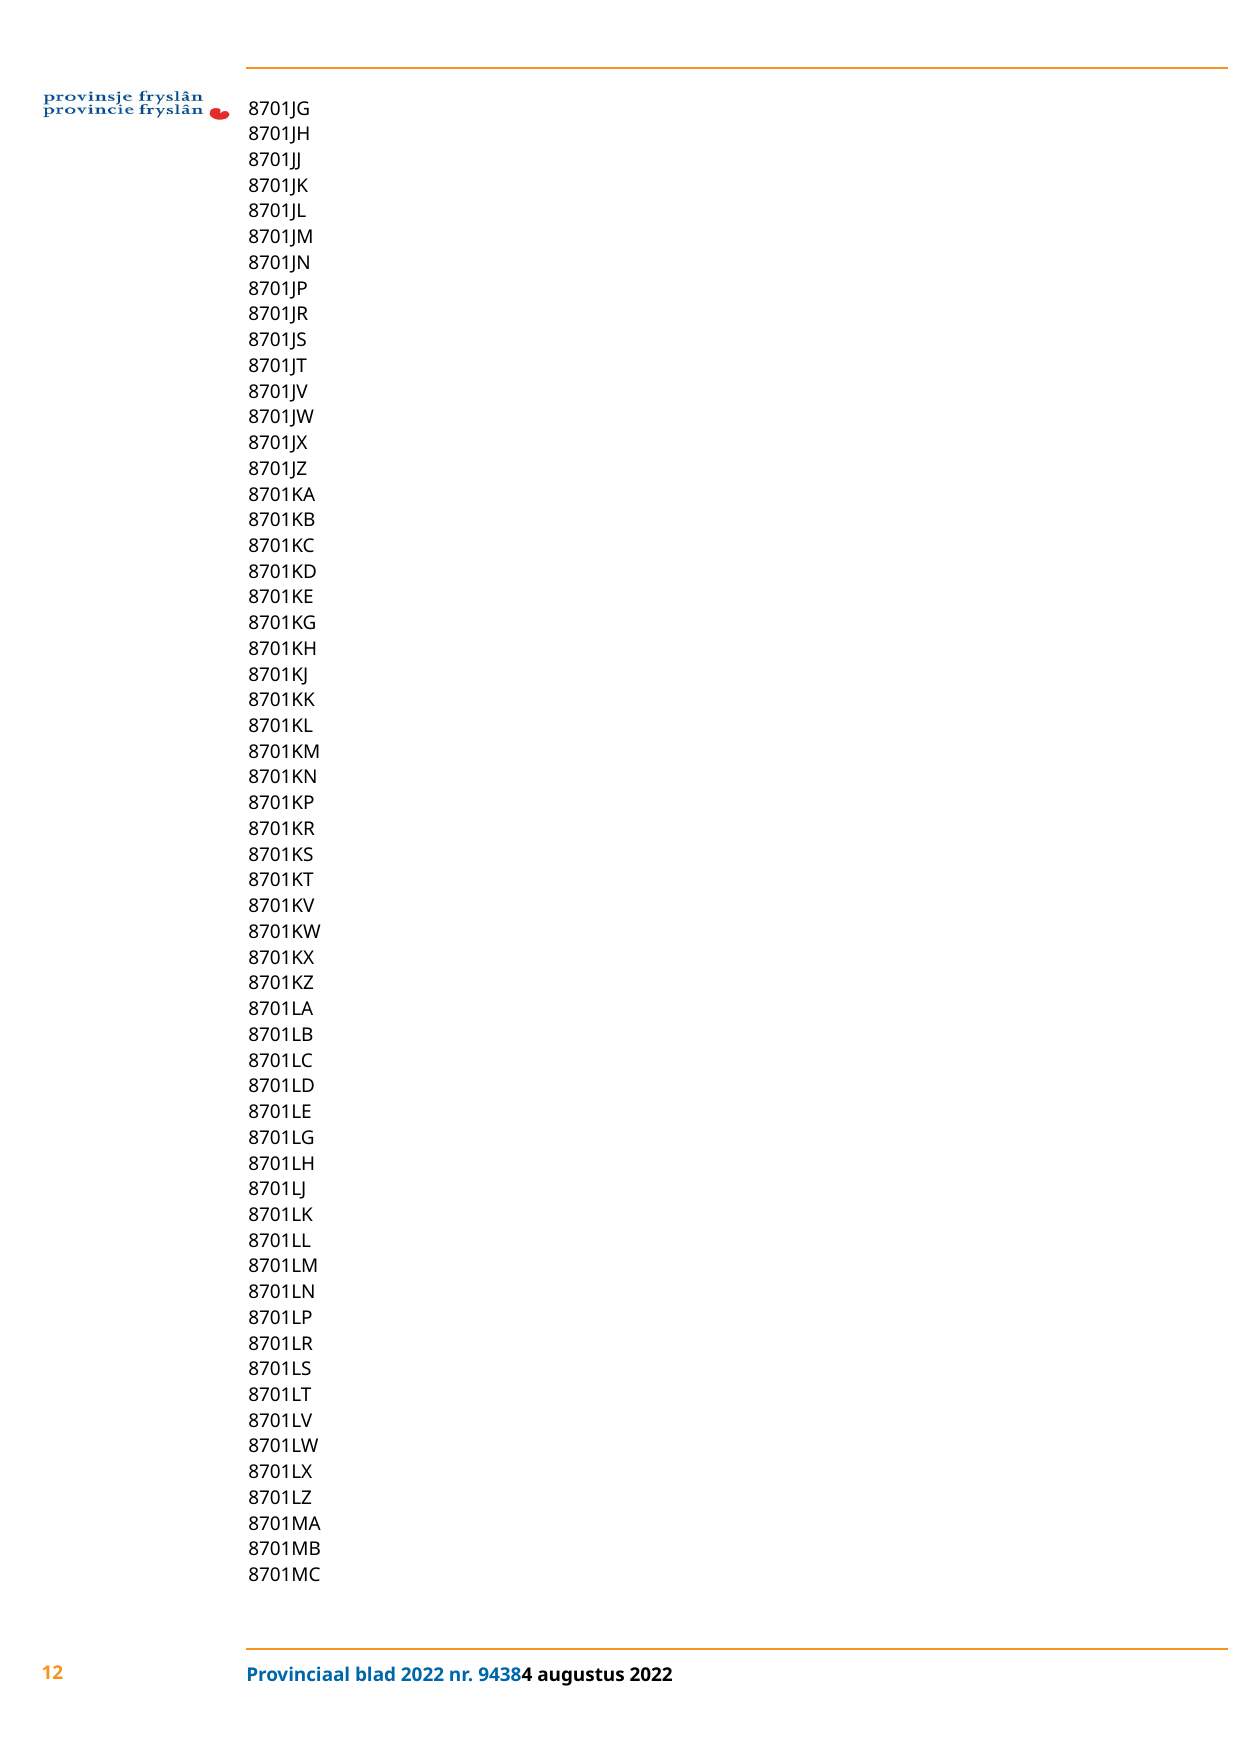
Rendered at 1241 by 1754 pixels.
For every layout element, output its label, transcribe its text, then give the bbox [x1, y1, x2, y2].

table_cell 8701KP [248, 790, 1152, 815]
table_cell 8701JZ [248, 455, 1152, 481]
table_cell 8701MC [248, 1561, 1152, 1587]
table_cell 8701LP [248, 1304, 1152, 1330]
table_cell 8701JW [248, 404, 1152, 429]
table_cell 8701KH [248, 635, 1152, 661]
table_cell 8701LV [248, 1407, 1152, 1433]
table_cell 8701LB [248, 1021, 1152, 1047]
table_cell 8701JJ [248, 146, 1152, 172]
table_cell 8701LW [248, 1433, 1152, 1458]
table_cell 8701KT [248, 867, 1152, 892]
table_cell 8701KV [248, 893, 1152, 918]
table_cell 8701LT [248, 1381, 1152, 1407]
table_cell 8701LR [248, 1330, 1152, 1356]
table_cell 8701KW [248, 918, 1152, 944]
table_cell 8701JT [248, 352, 1152, 378]
table_cell 8701LA [248, 995, 1152, 1021]
table_cell 8701JP [248, 275, 1152, 301]
table_cell 8701LC [248, 1047, 1152, 1072]
table_cell 8701KJ [248, 661, 1152, 687]
table_cell 8701LZ [248, 1484, 1152, 1510]
table_cell 8701KK [248, 687, 1152, 712]
table_cell 8701LX [248, 1459, 1152, 1484]
table_cell 8701JR [248, 301, 1152, 326]
table_cell 8701MA [248, 1510, 1152, 1536]
table_cell 8701LD [248, 1073, 1152, 1098]
table_cell 8701KL [248, 712, 1152, 738]
table_cell 8701JS [248, 326, 1152, 352]
table_cell 8701KZ [248, 970, 1152, 995]
table_cell 8701LM [248, 1253, 1152, 1278]
table_cell 8701MB [248, 1536, 1152, 1561]
table_cell 8701JX [248, 429, 1152, 455]
table_cell 8701LJ [248, 1175, 1152, 1201]
table_cell 8701LH [248, 1150, 1152, 1175]
table_cell 8701JH [248, 121, 1152, 146]
picture [41, 47, 231, 172]
table_cell 8701KR [248, 815, 1152, 841]
table_cell 8701JM [248, 224, 1152, 249]
table_cell 8701LN [248, 1278, 1152, 1304]
table_cell 8701LE [248, 1098, 1152, 1124]
table_cell 8701LG [248, 1124, 1152, 1150]
table_cell 8701KX [248, 944, 1152, 969]
table_cell 8701JN [248, 249, 1152, 275]
table_cell 8701KG [248, 609, 1152, 635]
table_cell 8701LS [248, 1356, 1152, 1381]
table_cell 8701LK [248, 1201, 1152, 1227]
table_cell 8701JK [248, 172, 1152, 198]
table_cell 8701KC [248, 532, 1152, 558]
table_cell 8701JV [248, 378, 1152, 403]
table_cell 8701LL [248, 1227, 1152, 1253]
table_cell 8701KB [248, 506, 1152, 532]
table_cell 8701JL [248, 198, 1152, 223]
table_cell 8701JG [248, 95, 1152, 121]
table_cell 8701KE [248, 584, 1152, 609]
table_cell 8701KN [248, 764, 1152, 789]
table_cell 8701KM [248, 738, 1152, 764]
table_cell 8701KS [248, 841, 1152, 867]
table_cell 8701KD [248, 558, 1152, 584]
table_cell 8701KA [248, 481, 1152, 506]
